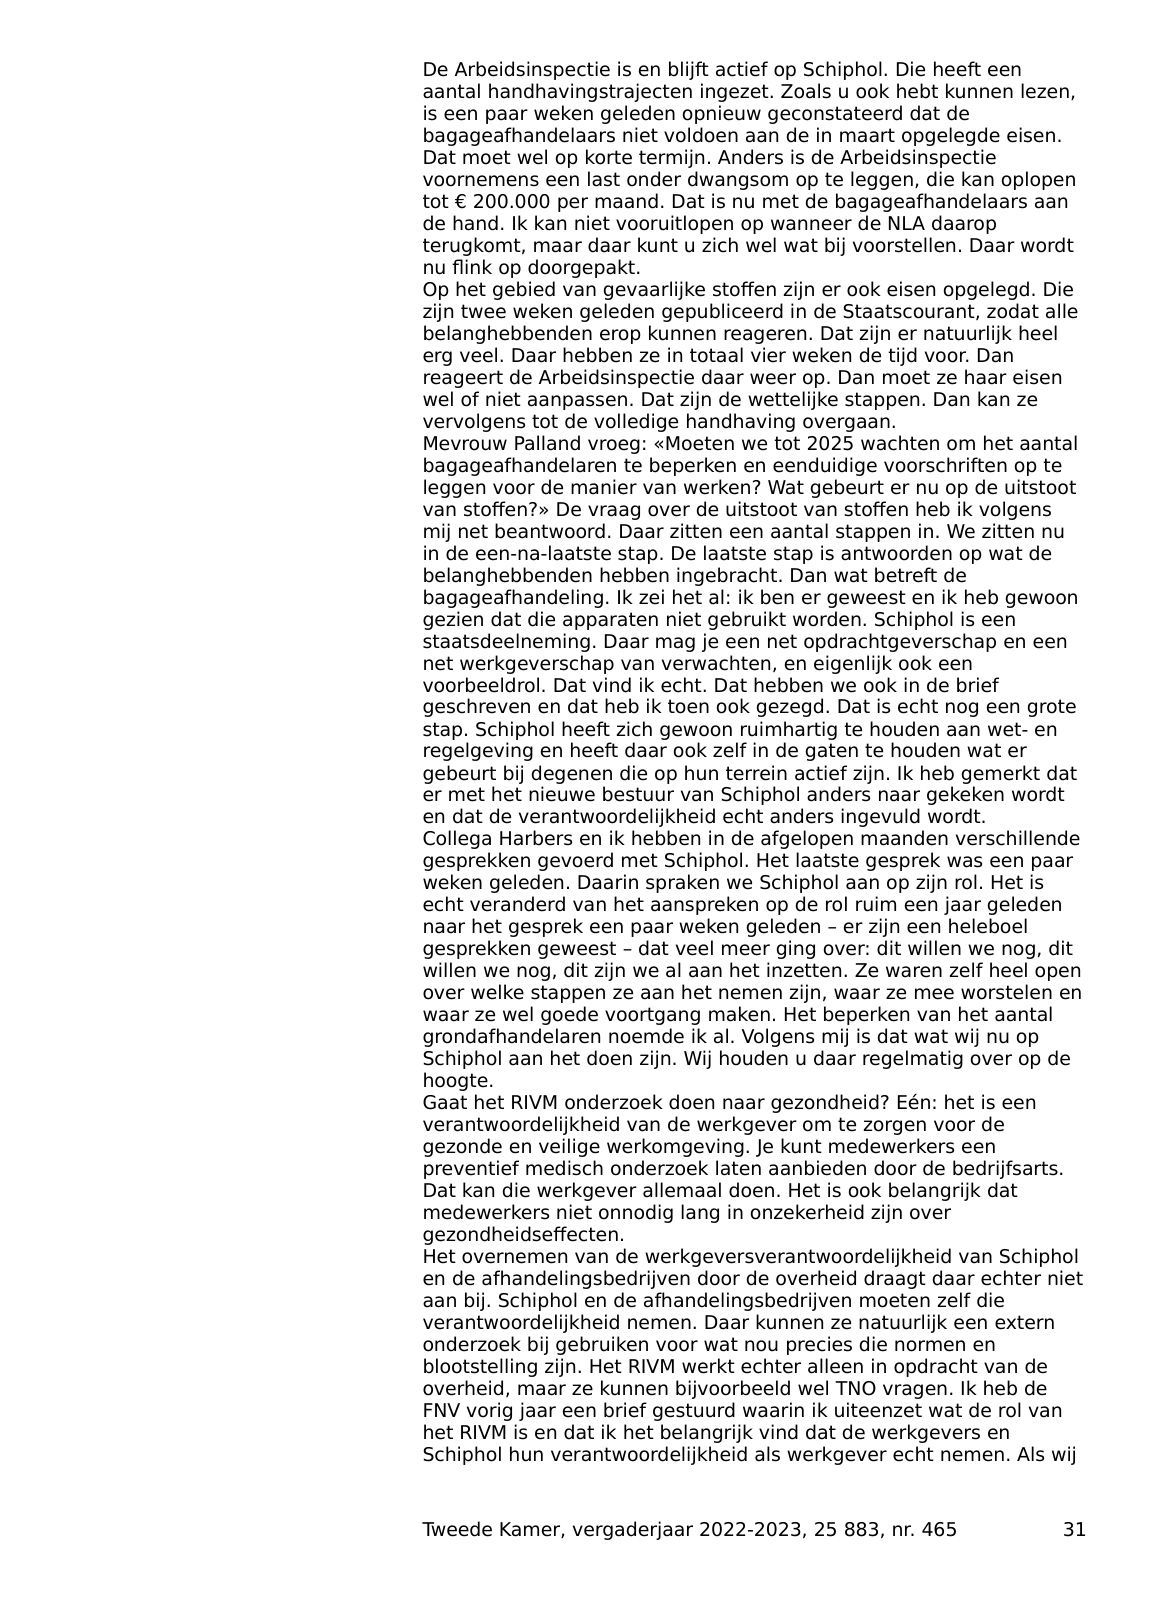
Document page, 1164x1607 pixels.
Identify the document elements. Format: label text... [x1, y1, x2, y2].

text Mevrouw Palland vroeg: «Moeten we tot 2025 wachten om het aantal bagageafhandelaren te beperken en eenduidige voorschriften op te leggen voor de manier van werken? Wat gebeurt er nu op de uitstoot van stoffen?» De vraag over de uitstoot van stoffen heb ik volgens mij net beantwoord. Daar zitten een aantal stappen in. We zitten nu in de een-na-laatste stap. De laatste stap is antwoorden op wat de belanghebbenden hebben ingebracht. Dan wat betreft de bagageafhandeling. Ik zei het al: ik ben er geweest en ik heb gewoon gezien dat die apparaten niet gebruikt worden. Schiphol is een staatsdeelneming. Daar mag je een net opdrachtgeverschap en een net werkgeverschap van verwachten, en eigenlijk ook een voorbeeldrol. Dat vind ik echt. Dat hebben we ook in de brief geschreven en dat heb ik toen ook gezegd. Dat is echt nog een grote stap. Schiphol heeft zich gewoon ruimhartig te houden aan wet- en regelgeving en heeft daar ook zelf in de gaten te houden wat er gebeurt bij degenen die op hun terrein actief zijn. Ik heb gemerkt dat er met het nieuwe bestuur van Schiphol anders naar gekeken wordt en dat de verantwoordelijkheid echt anders ingevuld wordt. [422, 433, 1087, 828]
text De Arbeidsinspectie is en blijft actief op Schiphol. Die heeft een aantal handhavingstrajecten ingezet. Zoals u ook hebt kunnen lezen, is een paar weken geleden opnieuw geconstateerd dat de bagageafhandelaars niet voldoen aan de in maart opgelegde eisen. Dat moet wel op korte termijn. Anders is de Arbeidsinspectie voornemens een last onder dwangsom op te leggen, die kan oplopen tot € 200.000 per maand. Dat is nu met de bagageafhandelaars aan de hand. Ik kan niet vooruitlopen op wanneer de NLA daarop terugkomt, maar daar kunt u zich wel wat bij voorstellen. Daar wordt nu flink op doorgepakt. [422, 59, 1087, 279]
text Collega Harbers en ik hebben in de afgelopen maanden verschillende gesprekken gevoerd met Schiphol. Het laatste gesprek was een paar weken geleden. Daarin spraken we Schiphol aan op zijn rol. Het is echt veranderd van het aanspreken op de rol ruim een jaar geleden naar het gesprek een paar weken geleden – er zijn een heleboel gesprekken geweest – dat veel meer ging over: dit willen we nog, dit willen we nog, dit zijn we al aan het inzetten. Ze waren zelf heel open over welke stappen ze aan het nemen zijn, waar ze mee worstelen en waar ze wel goede voortgang maken. Het beperken van het aantal grondafhandelaren noemde ik al. Volgens mij is dat wat wij nu op Schiphol aan het doen zijn. Wij houden u daar regelmatig over op de hoogte. [422, 828, 1087, 1092]
text Gaat het RIVM onderzoek doen naar gezondheid? Eén: het is een verantwoordelijkheid van de werkgever om te zorgen voor de gezonde en veilige werkomgeving. Je kunt medewerkers een preventief medisch onderzoek laten aanbieden door de bedrijfsarts. Dat kan die werkgever allemaal doen. Het is ook belangrijk dat medewerkers niet onnodig lang in onzekerheid zijn over gezondheidseffecten. [422, 1092, 1087, 1246]
text Op het gebied van gevaarlijke stoffen zijn er ook eisen opgelegd. Die zijn twee weken geleden gepubliceerd in de Staatscourant, zodat alle belanghebbenden erop kunnen reageren. Dat zijn er natuurlijk heel erg veel. Daar hebben ze in totaal vier weken de tijd voor. Dan reageert de Arbeidsinspectie daar weer op. Dan moet ze haar eisen wel of niet aanpassen. Dat zijn de wettelijke stappen. Dan kan ze vervolgens tot de volledige handhaving overgaan. [422, 279, 1087, 433]
text Het overnemen van de werkgeversverantwoordelijkheid van Schiphol en de afhandelingsbedrijven door de overheid draagt daar echter niet aan bij. Schiphol en de afhandelingsbedrijven moeten zelf die verantwoordelijkheid nemen. Daar kunnen ze natuurlijk een extern onderzoek bij gebruiken voor wat nou precies die normen en blootstelling zijn. Het RIVM werkt echter alleen in opdracht van de overheid, maar ze kunnen bijvoorbeeld wel TNO vragen. Ik heb de FNV vorig jaar een brief gestuurd waarin ik uiteenzet wat de rol van het RIVM is en dat ik het belangrijk vind dat de werkgevers en Schiphol hun verantwoordelijkheid als werkgever echt nemen. Als wij [422, 1246, 1087, 1466]
